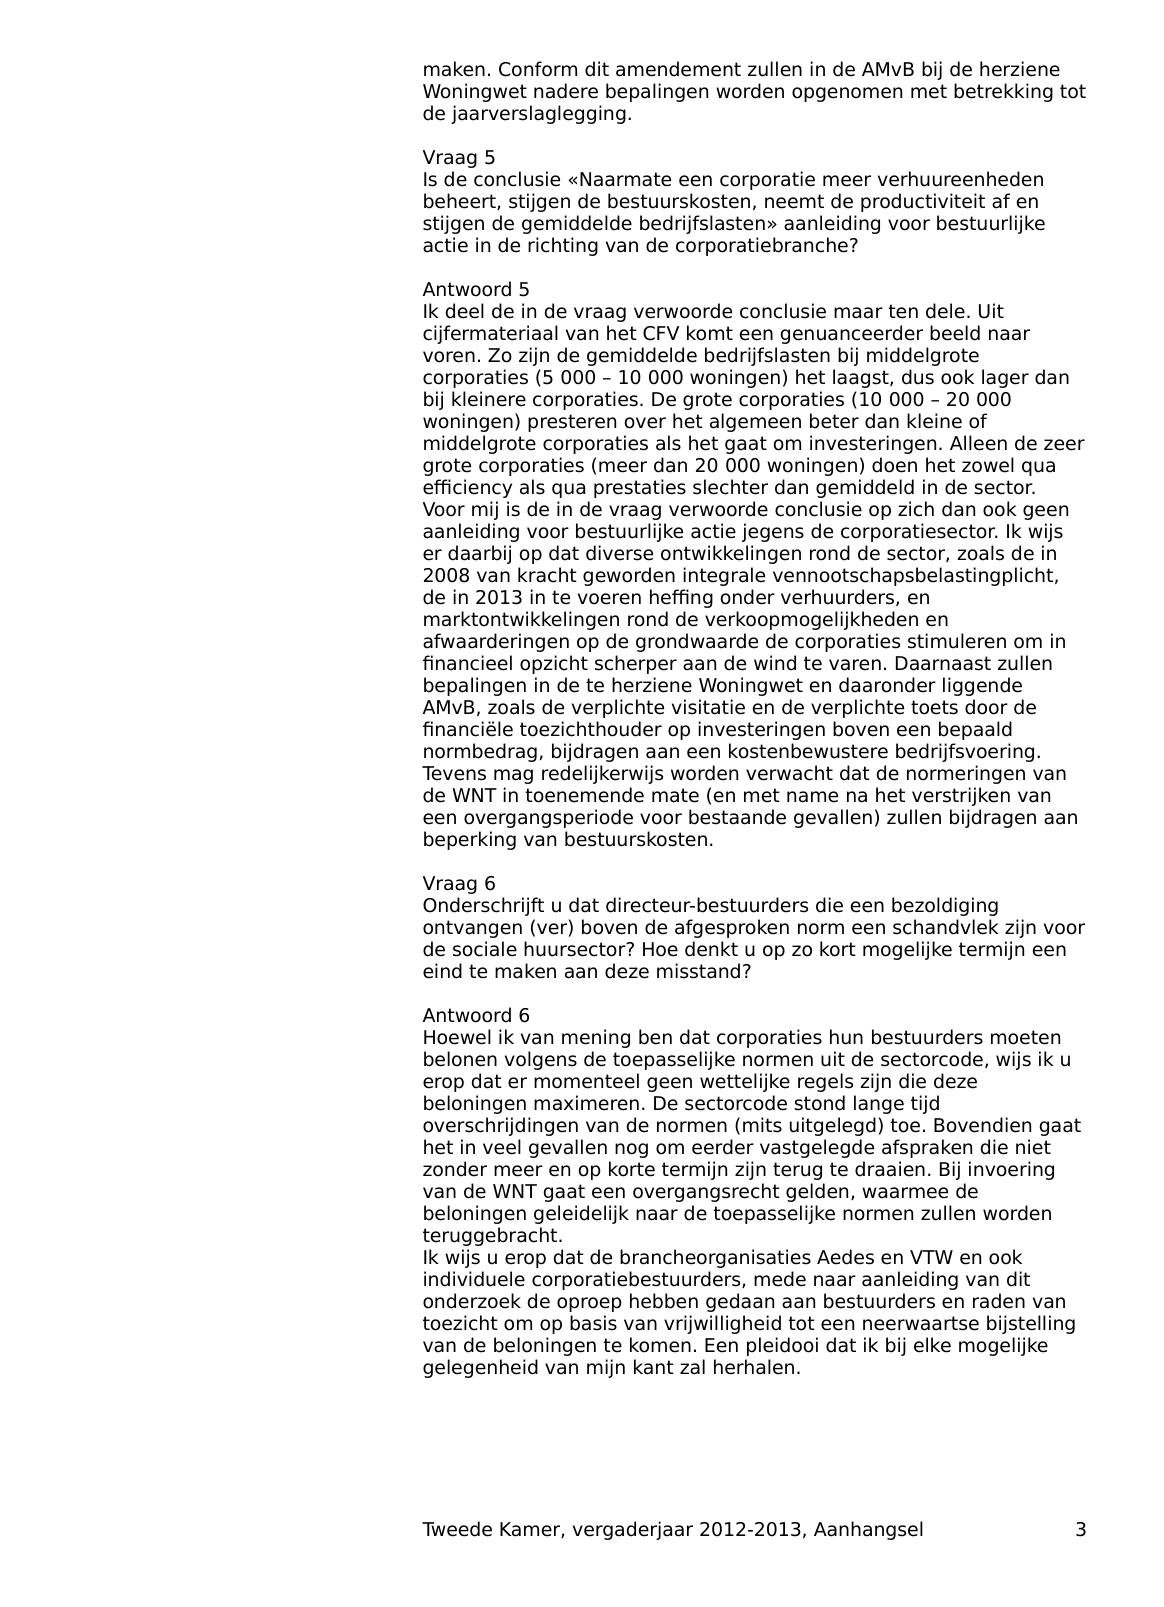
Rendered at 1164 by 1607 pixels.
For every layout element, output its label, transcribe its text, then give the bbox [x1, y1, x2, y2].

text Antwoord 6 [422, 1005, 1087, 1027]
text Onderschrijft u dat directeur-bestuurders die een bezoldiging ontvangen (ver) boven de afgesproken norm een schandvlek zijn voor de sociale huursector? Hoe denkt u op zo kort mogelijke termijn een eind te maken aan deze misstand? [422, 895, 1087, 983]
text maken. Conform dit amendement zullen in de AMvB bij de herziene Woningwet nadere bepalingen worden opgenomen met betrekking tot de jaarverslaglegging. [422, 59, 1087, 125]
text Hoewel ik van mening ben dat corporaties hun bestuurders moeten belonen volgens de toepasselijke normen uit de sectorcode, wijs ik u erop dat er momenteel geen wettelijke regels zijn die deze beloningen maximeren. De sectorcode stond lange tijd overschrijdingen van de normen (mits uitgelegd) toe. Bovendien gaat het in veel gevallen nog om eerder vastgelegde afspraken die niet zonder meer en op korte termijn zijn terug te draaien. Bij invoering van de WNT gaat een overgangsrecht gelden, waarmee de beloningen geleidelijk naar de toepasselijke normen zullen worden teruggebracht. [422, 1027, 1087, 1247]
text Voor mij is de in de vraag verwoorde conclusie op zich dan ook geen aanleiding voor bestuurlijke actie jegens de corporatiesector. Ik wijs er daarbij op dat diverse ontwikkelingen rond de sector, zoals de in 2008 van kracht geworden integrale vennootschapsbelastingplicht, de in 2013 in te voeren heffing onder verhuurders, en marktontwikkelingen rond de verkoopmogelijkheden en afwaarderingen op de grondwaarde de corporaties stimuleren om in financieel opzicht scherper aan de wind te varen. Daarnaast zullen bepalingen in de te herziene Woningwet en daaronder liggende AMvB, zoals de verplichte visitatie en de verplichte toets door de financiële toezichthouder op investeringen boven een bepaald normbedrag, bijdragen aan een kostenbewustere bedrijfsvoering. Tevens mag redelijkerwijs worden verwacht dat de normeringen van de WNT in toenemende mate (en met name na het verstrijken van een overgangsperiode voor bestaande gevallen) zullen bijdragen aan beperking van bestuurskosten. [422, 499, 1087, 851]
text Antwoord 5 [422, 279, 1087, 301]
text Vraag 5 [422, 147, 1087, 169]
text Ik wijs u erop dat de brancheorganisaties Aedes en VTW en ook individuele corporatiebestuurders, mede naar aanleiding van dit onderzoek de oproep hebben gedaan aan bestuurders en raden van toezicht om op basis van vrijwilligheid tot een neerwaartse bijstelling van de beloningen te komen. Een pleidooi dat ik bij elke mogelijke gelegenheid van mijn kant zal herhalen. [422, 1247, 1087, 1379]
text Is de conclusie «Naarmate een corporatie meer verhuureenheden beheert, stijgen de bestuurskosten, neemt de productiviteit af en stijgen de gemiddelde bedrijfslasten» aanleiding voor bestuurlijke actie in de richting van de corporatiebranche? [422, 169, 1087, 257]
text Vraag 6 [422, 873, 1087, 895]
text Ik deel de in de vraag verwoorde conclusie maar ten dele. Uit cijfermateriaal van het CFV komt een genuanceerder beeld naar voren. Zo zijn de gemiddelde bedrijfslasten bij middelgrote corporaties (5 000 – 10 000 woningen) het laagst, dus ook lager dan bij kleinere corporaties. De grote corporaties (10 000 – 20 000 woningen) presteren over het algemeen beter dan kleine of middelgrote corporaties als het gaat om investeringen. Alleen de zeer grote corporaties (meer dan 20 000 woningen) doen het zowel qua efficiency als qua prestaties slechter dan gemiddeld in de sector. [422, 301, 1087, 499]
